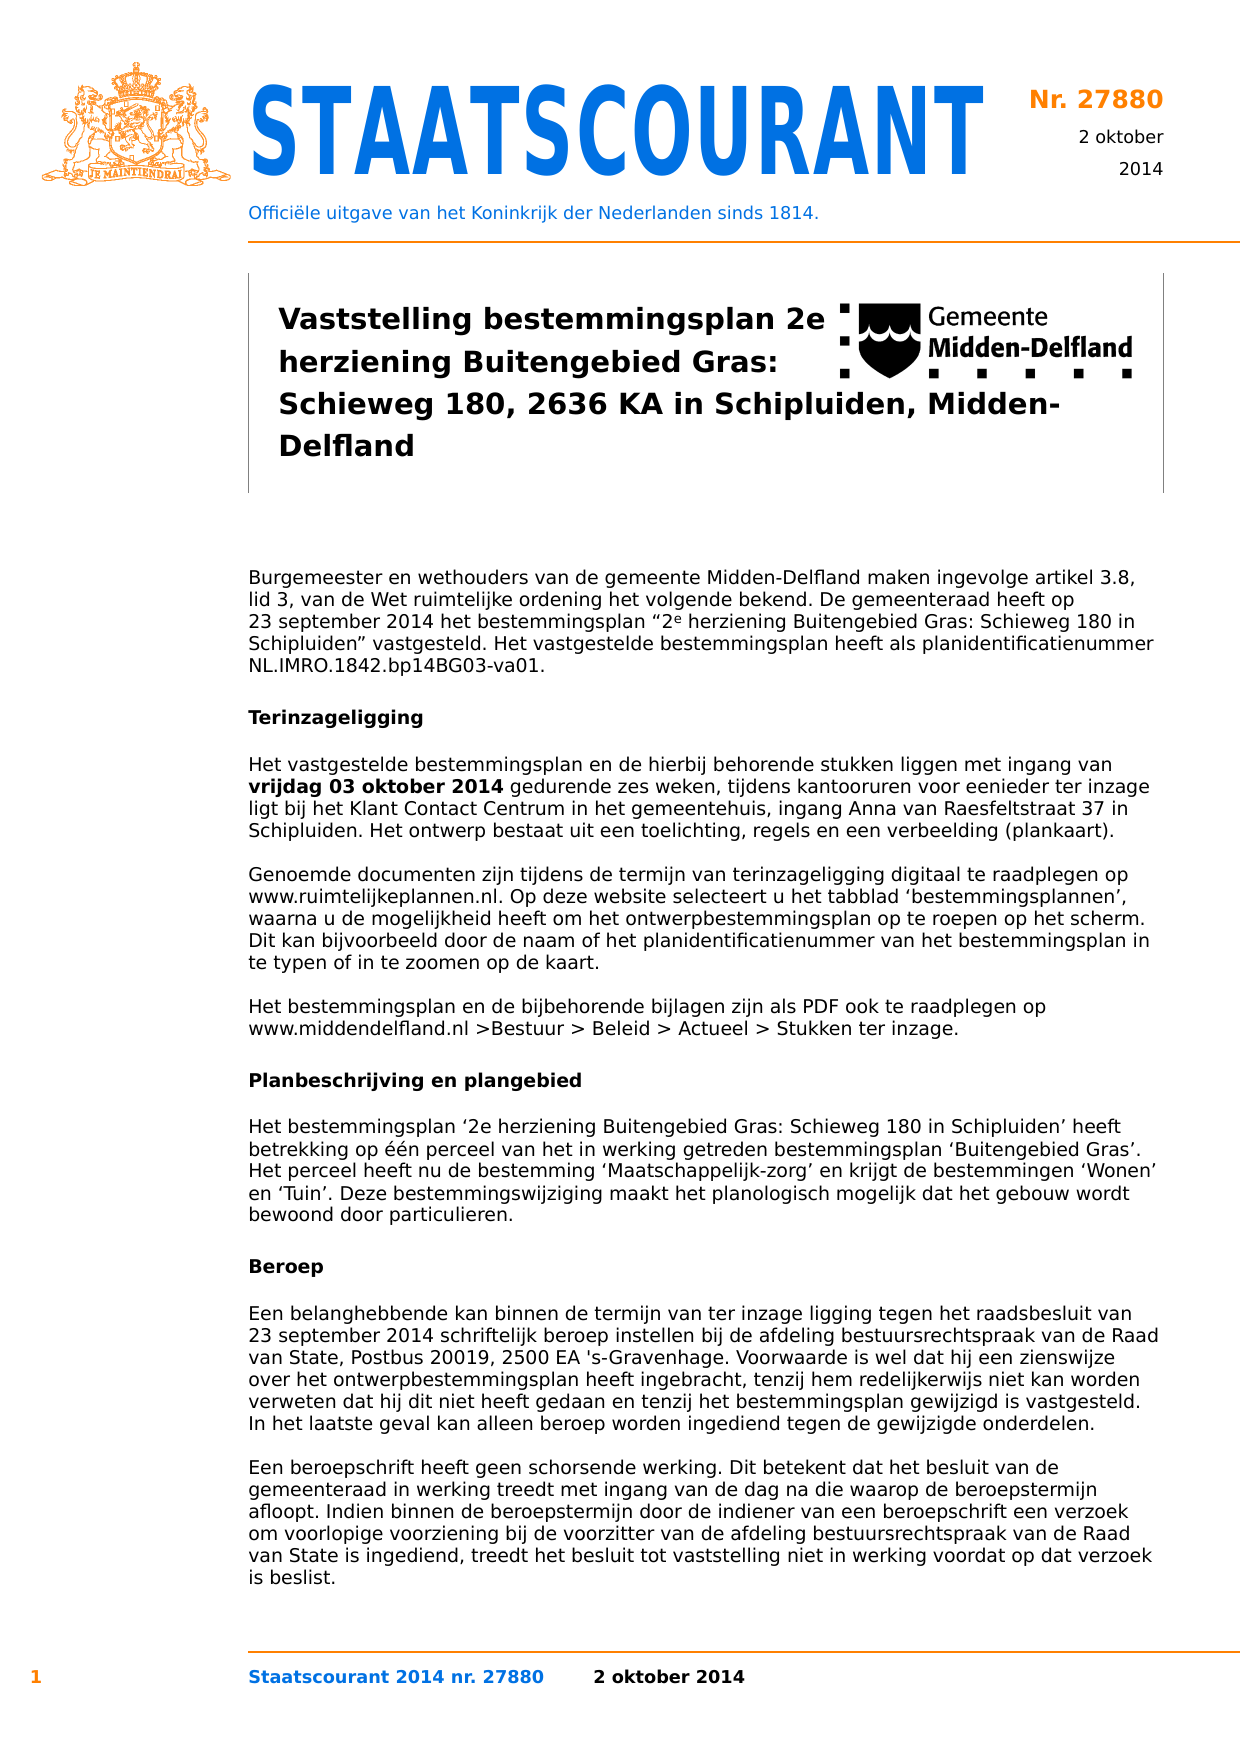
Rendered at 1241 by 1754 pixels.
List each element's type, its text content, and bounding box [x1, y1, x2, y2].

subtitle Planbeschrijving en plangebied [248, 1069, 1163, 1091]
picture [41, 62, 231, 186]
text www.middendelfland.nl >Bestuur > Beleid > Actueel > Stukken ter inzage. [248, 1017, 1163, 1039]
text Het bestemmingsplan en de bijbehorende bijlagen zijn als PDF ook te raadplegen op [248, 996, 1163, 1017]
table_cell 2 oktober [998, 121, 1240, 153]
text Genoemde documenten zijn tijdens de termijn van terinzageligging digitaal te raadplegen op www.ruimtelijkeplannen.nl. Op deze website selecteert u het tabblad ‘bestemmingsplannen’, waarna u de mogelijkheid heeft om het ontwerpbestemmingsplan op te roepen op het scherm. Dit kan bijvoorbeeld door de naam of het planidentificatienummer van het bestemmingsplan in te typen of in te zoomen op de kaart. [248, 864, 1163, 974]
table_header [25, 62, 248, 241]
text Burgemeester en wethouders van de gemeente Midden-Delfland maken ingevolge artikel 3.8, lid 3, van de Wet ruimtelijke ordening het volgende bekend. De gemeenteraad heeft op 23 september 2014 het bestemmingsplan “2e herziening Buitengebied Gras: Schieweg 180 in Schipluiden” vastgesteld. Het vastgestelde bestemmingsplan heeft als planidentificatienummer NL.IMRO.1842.bp14BG03-va01. [248, 567, 1163, 677]
text Het bestemmingsplan ‘2e herziening Buitengebied Gras: Schieweg 180 in Schipluiden’ heeft betrekking op één perceel van het in werking getreden bestemmingsplan ‘Buitengebied Gras’. Het perceel heeft nu de bestemming ‘Maatschappelijk-zorg’ en krijgt de bestemmingen ‘Wonen’ en ‘Tuin’. Deze bestemmingswijziging maakt het planologisch mogelijk dat het gebouw wordt bewoond door particulieren. [248, 1116, 1163, 1226]
subtitle Vaststelling bestemmingsplan 2e herziening Buitengebied Gras: Schieweg 180, 2636 KA in Schipluiden, Midden-Delfland [249, 273, 1163, 493]
text Een belanghebbende kan binnen de termijn van ter inzage ligging tegen het raadsbesluit van 23 september 2014 schriftelijk beroep instellen bij de afdeling bestuursrechtspraak van de Raad van State, Postbus 20019, 2500 EA 's-Gravenhage. Voorwaarde is wel dat hij een zienswijze over het ontwerpbestemmingsplan heeft ingebracht, tenzij hem redelijkerwijs niet kan worden verweten dat hij dit niet heeft gedaan en tenzij het bestemmingsplan gewijzigd is vastgesteld. In het laatste geval kan alleen beroep worden ingediend tegen de gewijzigde onderdelen. [248, 1303, 1163, 1435]
subtitle Terinzageligging [248, 707, 1163, 729]
table_header Nr. 27880 [998, 62, 1240, 121]
table_cell Officiële uitgave van het Koninkrijk der Nederlanden sinds 1814. [248, 203, 1240, 241]
table_cell 2014 [998, 153, 1240, 203]
subtitle Beroep [248, 1256, 1163, 1278]
text Een beroepschrift heeft geen schorsende werking. Dit betekent dat het besluit van de gemeenteraad in werking treedt met ingang van de dag na die waarop de beroepstermijn afloopt. Indien binnen de beroepstermijn door de indiener van een beroepschrift een verzoek om voorlopige voorziening bij de voorzitter van de afdeling bestuursrechtspraak van de Raad van State is ingediend, treedt het besluit tot vaststelling niet in werking voordat op dat verzoek is beslist. [248, 1457, 1163, 1589]
text Het vastgestelde bestemmingsplan en de hierbij behorende stukken liggen met ingang van vrijdag 03 oktober 2014 gedurende zes weken, tijdens kantooruren voor eenieder ter inzage ligt bij het Klant Contact Centrum in het gemeentehuis, ingang Anna van Raesfeltstraat 37 in Schipluiden. Het ontwerp bestaat uit een toelichting, regels en een verbeelding (plankaart). [248, 754, 1163, 842]
picture [838, 302, 1134, 380]
table_header STAATSCOURANT [248, 62, 998, 203]
